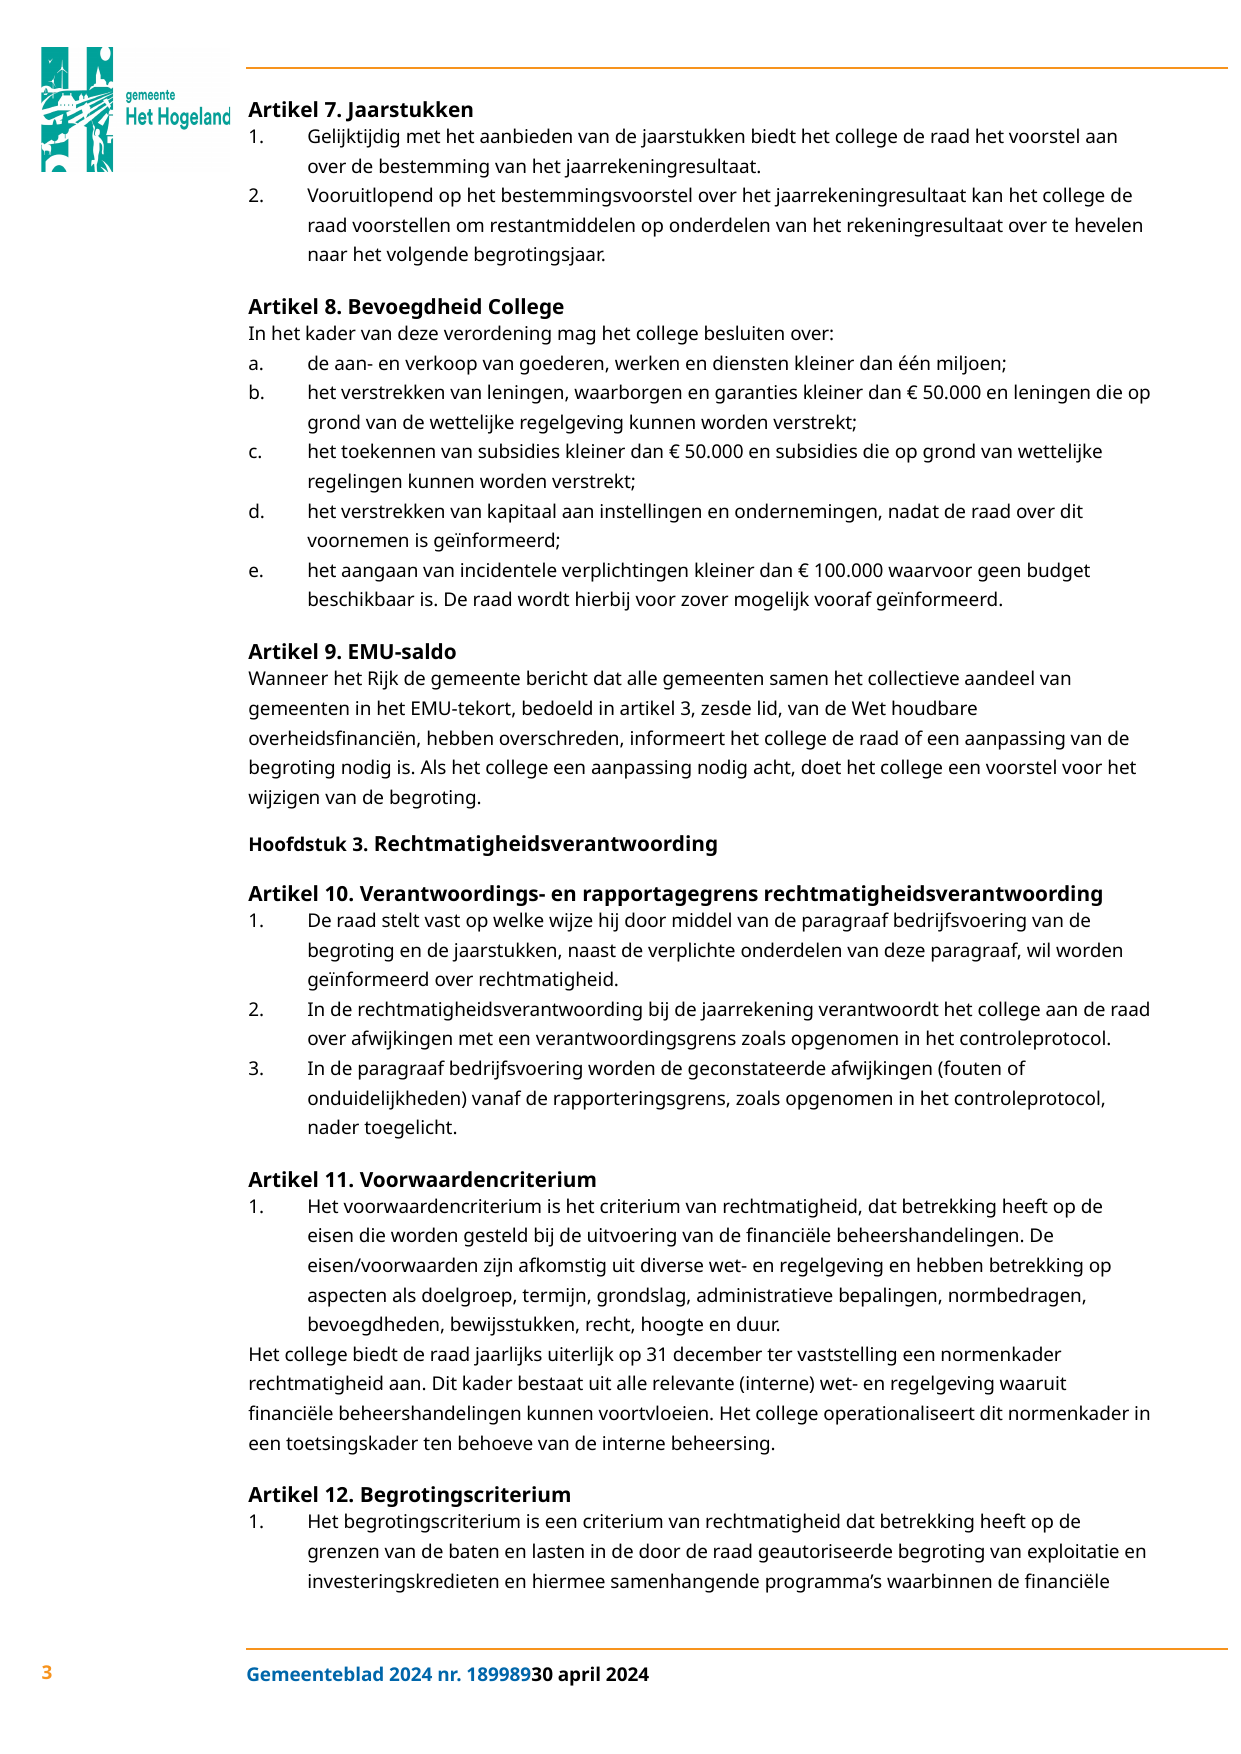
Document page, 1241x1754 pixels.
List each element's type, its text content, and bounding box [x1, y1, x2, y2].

list De raad stelt vast op welke wijze hij door middel van de paragraaf bedrijfsvoering van de begroting en de jaarstukken, naast de verplichte onderdelen van deze paragraaf, wil worden geïnformeerd over rechtmatigheid. [248, 907, 1152, 992]
list Het voorwaardencriterium is het criterium van rechtmatigheid, dat betrekking heeft op de eisen die worden gesteld bij de uitvoering van de financiële beheershandelingen. De eisen/voorwaarden zijn afkomstig uit diverse wet- en regelgeving en hebben betrekking op aspecten als doelgroep, termijn, grondslag, administratieve bepalingen, normbedragen, bevoegdheden, bewijsstukken, recht, hoogte en duur. [248, 1193, 1152, 1337]
text Artikel 9. EMU-saldo [248, 637, 1152, 666]
text Hoofdstuk 3. Rechtmatigheidsverantwoording [248, 829, 1152, 858]
text Het college biedt de raad jaarlijks uiterlijk op 31 december ter vaststelling een normenkader rechtmatigheid aan. Dit kader bestaat uit alle relevante (interne) wet- en regelgeving waaruit financiële beheershandelingen kunnen voortvloeien. Het college operationaliseert dit normenkader in een toetsingskader ten behoeve van de interne beheersing. [248, 1341, 1152, 1456]
list Het begrotingscriterium is een criterium van rechtmatigheid dat betrekking heeft op de grenzen van de baten en lasten in de door de raad geautoriseerde begroting van exploitatie en investeringskredieten en hiermee samenhangende programma’s waarbinnen de financiële [248, 1509, 1152, 1593]
list het verstrekken van kapitaal aan instellingen en ondernemingen, nadat de raad over dit voornemen is geïnformeerd; [248, 498, 1152, 553]
picture [41, 47, 231, 172]
list Vooruitlopend op het bestemmingsvoorstel over het jaarrekeningresultaat kan het college de raad voorstellen om restantmiddelen op onderdelen van het rekeningresultaat over te hevelen naar het volgende begrotingsjaar. [248, 182, 1152, 267]
text Artikel 12. Begrotingscriterium [248, 1480, 1152, 1509]
text Artikel 8. Bevoegdheid College [248, 292, 1152, 320]
list de aan- en verkoop van goederen, werken en diensten kleiner dan één miljoen; [248, 350, 1152, 376]
list het verstrekken van leningen, waarborgen en garanties kleiner dan € 50.000 en leningen die op grond van de wettelijke regelgeving kunnen worden verstrekt; [248, 379, 1152, 435]
text Wanneer het Rijk de gemeente bericht dat alle gemeenten samen het collectieve aandeel van gemeenten in het EMU-tekort, bedoeld in artikel 3, zesde lid, van de Wet houdbare overheidsfinanciën, hebben overschreden, informeert het college de raad of een aanpassing van de begroting nodig is. Als het college een aanpassing nodig acht, doet het college een voorstel voor het wijzigen van de begroting. [248, 666, 1152, 809]
text Artikel 7. Jaarstukken [248, 95, 1152, 123]
list In de paragraaf bedrijfsvoering worden de geconstateerde afwijkingen (fouten of onduidelijkheden) vanaf de rapporteringsgrens, zoals opgenomen in het controleprotocol, nader toegelicht. [248, 1055, 1152, 1140]
text Artikel 10. Verantwoordings- en rapportagegrens rechtmatigheidsverantwoording [248, 879, 1152, 907]
text In het kader van deze verordening mag het college besluiten over: [248, 320, 1152, 346]
list het aangaan van incidentele verplichtingen kleiner dan € 100.000 waarvoor geen budget beschikbaar is. De raad wordt hierbij voor zover mogelijk vooraf geïnformeerd. [248, 557, 1152, 612]
list het toekennen van subsidies kleiner dan € 50.000 en subsidies die op grond van wettelijke regelingen kunnen worden verstrekt; [248, 439, 1152, 494]
list Gelijktijdig met het aanbieden van de jaarstukken biedt het college de raad het voorstel aan over de bestemming van het jaarrekeningresultaat. [248, 123, 1152, 178]
list In de rechtmatigheidsverantwoording bij de jaarrekening verantwoordt het college aan de raad over afwijkingen met een verantwoordingsgrens zoals opgenomen in het controleprotocol. [248, 996, 1152, 1051]
text Artikel 11. Voorwaardencriterium [248, 1165, 1152, 1193]
